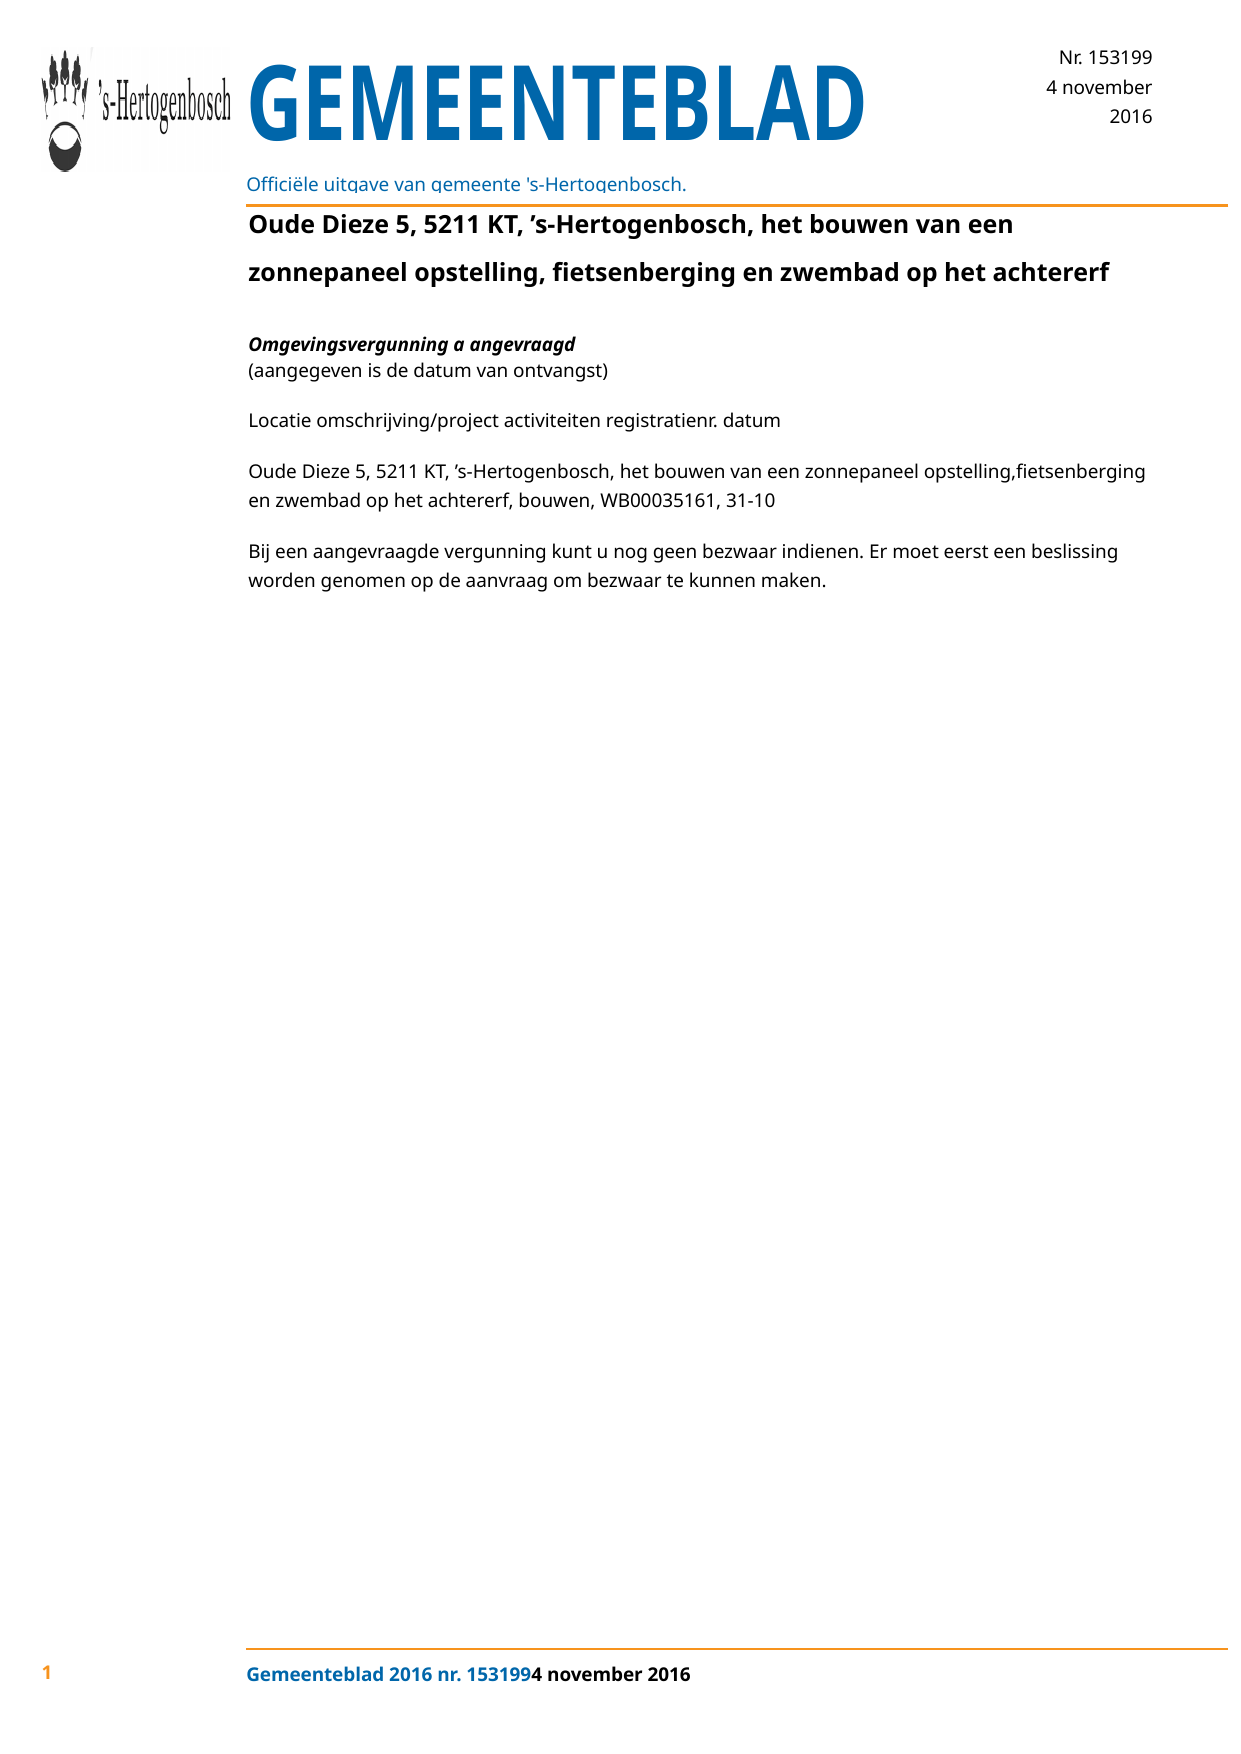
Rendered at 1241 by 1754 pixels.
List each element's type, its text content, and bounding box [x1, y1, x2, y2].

text Oude Dieze 5, 5211 KT, ’s-Hertogenbosch, het bouwen van een zonnepaneel opstelling, fietsenberging en zwembad op het achtererf [248, 207, 1152, 288]
text Locatie omschrijving/project activiteiten registratienr. datum [248, 408, 1152, 433]
text Oude Dieze 5, 5211 KT, ’s-Hertogenbosch, het bouwen van een zonnepaneel opstelling,fietsenberging en zwembad op het achtererf, bouwen, WB00035161, 31-10 [248, 458, 1152, 513]
text (aangegeven is de datum van ontvangst) [248, 357, 1152, 383]
text Omgevingsvergunning a angevraagd [248, 331, 1152, 357]
picture [41, 47, 231, 172]
text Bij een aangevraagde vergunning kunt u nog geen bezwaar indienen. Er moet eerst een beslissing worden genomen op de aanvraag om bezwaar te kunnen maken. [248, 538, 1152, 593]
